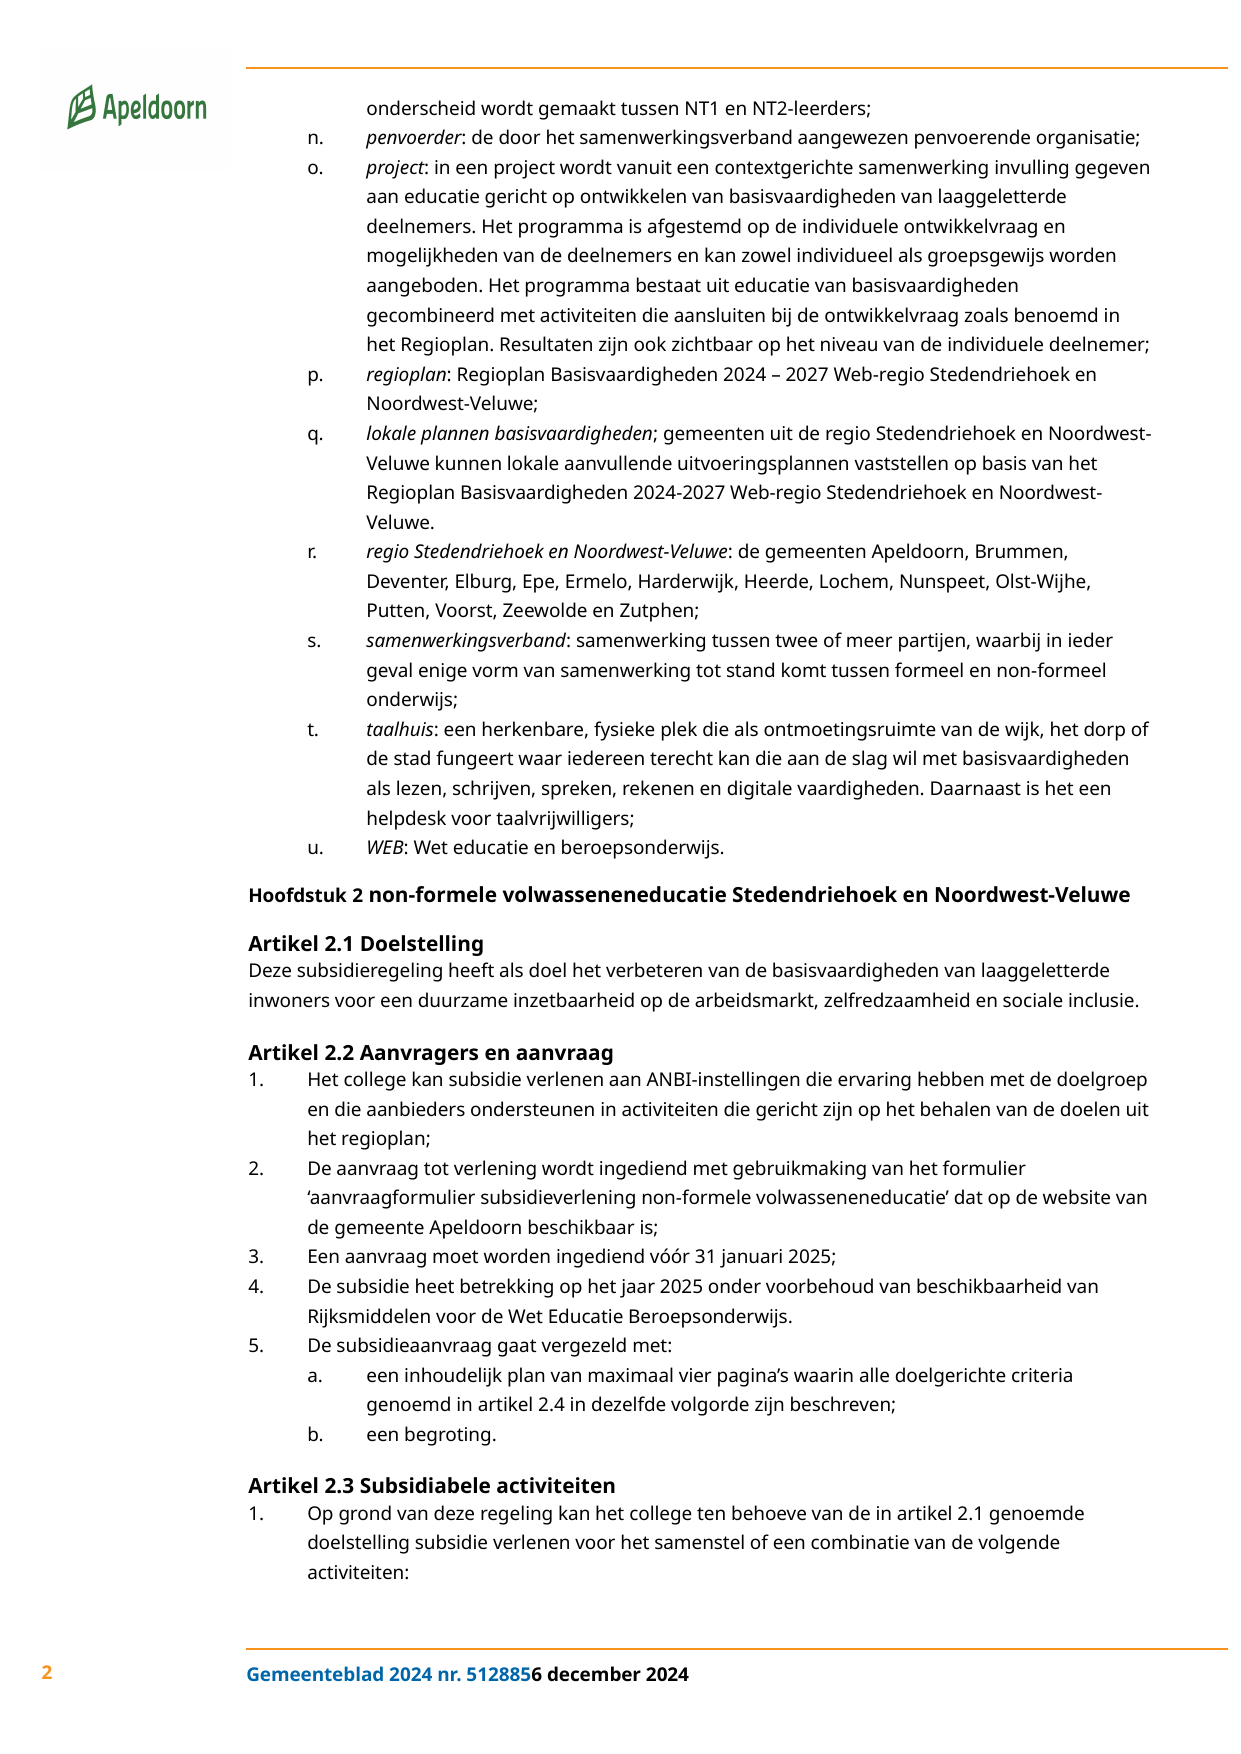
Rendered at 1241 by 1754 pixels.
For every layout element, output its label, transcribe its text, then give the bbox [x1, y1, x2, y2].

list regio Stedendriehoek en Noordwest-Veluwe: de gemeenten Apeldoorn, Brummen, Deventer, Elburg, Epe, Ermelo, Harderwijk, Heerde, Lochem, Nunspeet, Olst-Wijhe, Putten, Voorst, Zeewolde en Zutphen; [307, 538, 1152, 623]
list De subsidie heet betrekking op het jaar 2025 onder voorbehoud van beschikbaarheid van Rijksmiddelen voor de Wet Educatie Beroepsonderwijs. [248, 1273, 1152, 1328]
list Het college kan subsidie verlenen aan ANBI-instellingen die ervaring hebben met de doelgroep en die aanbieders ondersteunen in activiteiten die gericht zijn op het behalen van de doelen uit het regioplan; [248, 1066, 1152, 1151]
list samenwerkingsverband: samenwerking tussen twee of meer partijen, waarbij in ieder geval enige vorm van samenwerking tot stand komt tussen formeel en non-formeel onderwijs; [307, 627, 1152, 712]
picture [41, 47, 231, 172]
text Artikel 2.2 Aanvragers en aanvraag [248, 1038, 1152, 1066]
text Artikel 2.1 Doelstelling [248, 929, 1152, 958]
text Artikel 2.3 Subsidiabele activiteiten [248, 1472, 1152, 1500]
list taalhuis: een herkenbare, fysieke plek die als ontmoetingsruimte van de wijk, het dorp of de stad fungeert waar iedereen terecht kan die aan de slag wil met basisvaardigheden als lezen, schrijven, spreken, rekenen en digitale vaardigheden. Daarnaast is het een helpdesk voor taalvrijwilligers; [307, 716, 1152, 831]
list Op grond van deze regeling kan het college ten behoeve van de in artikel 2.1 genoemde doelstelling subsidie verlenen voor het samenstel of een combinatie van de volgende activiteiten: [248, 1500, 1152, 1585]
list een begroting. [307, 1421, 1152, 1447]
list een inhoudelijk plan van maximaal vier pagina’s waarin alle doelgerichte criteria genoemd in artikel 2.4 in dezelfde volgorde zijn beschreven; [307, 1362, 1152, 1417]
list De subsidieaanvraag gaat vergezeld met: [248, 1332, 1152, 1358]
list De aanvraag tot verlening wordt ingediend met gebruikmaking van het formulier ‘aanvraagformulier subsidieverlening non-formele volwasseneneducatie’ dat op de website van de gemeente Apeldoorn beschikbaar is; [248, 1155, 1152, 1240]
list regioplan: Regioplan Basisvaardigheden 2024 – 2027 Web-regio Stedendriehoek en Noordwest-Veluwe; [307, 361, 1152, 416]
list onderscheid wordt gemaakt tussen NT1 en NT2-leerders; [307, 95, 1152, 121]
list penvoerder: de door het samenwerkingsverband aangewezen penvoerende organisatie; [307, 124, 1152, 150]
list WEB: Wet educatie en beroepsonderwijs. [307, 834, 1152, 860]
list project: in een project wordt vanuit een contextgerichte samenwerking invulling gegeven aan educatie gericht op ontwikkelen van basisvaardigheden van laaggeletterde deelnemers. Het programma is afgestemd op de individuele ontwikkelvraag en mogelijkheden van de deelnemers en kan zowel individueel als groepsgewijs worden aangeboden. Het programma bestaat uit educatie van basisvaardigheden gecombineerd met activiteiten die aansluiten bij de ontwikkelvraag zoals benoemd in het Regioplan. Resultaten zijn ook zichtbaar op het niveau van de individuele deelnemer; [307, 154, 1152, 357]
list Een aanvraag moet worden ingediend vóór 31 januari 2025; [248, 1244, 1152, 1269]
text Deze subsidieregeling heeft als doel het verbeteren van de basisvaardigheden van laaggeletterde inwoners voor een duurzame inzetbaarheid op de arbeidsmarkt, zelfredzaamheid en sociale inclusie. [248, 958, 1152, 1013]
list lokale plannen basisvaardigheden; gemeenten uit de regio Stedendriehoek en Noordwest-Veluwe kunnen lokale aanvullende uitvoeringsplannen vaststellen op basis van het Regioplan Basisvaardigheden 2024-2027 Web-regio Stedendriehoek en Noordwest-Veluwe. [307, 420, 1152, 535]
text Hoofdstuk 2 non-formele volwasseneneducatie Stedendriehoek en Noordwest-Veluwe [248, 880, 1152, 908]
